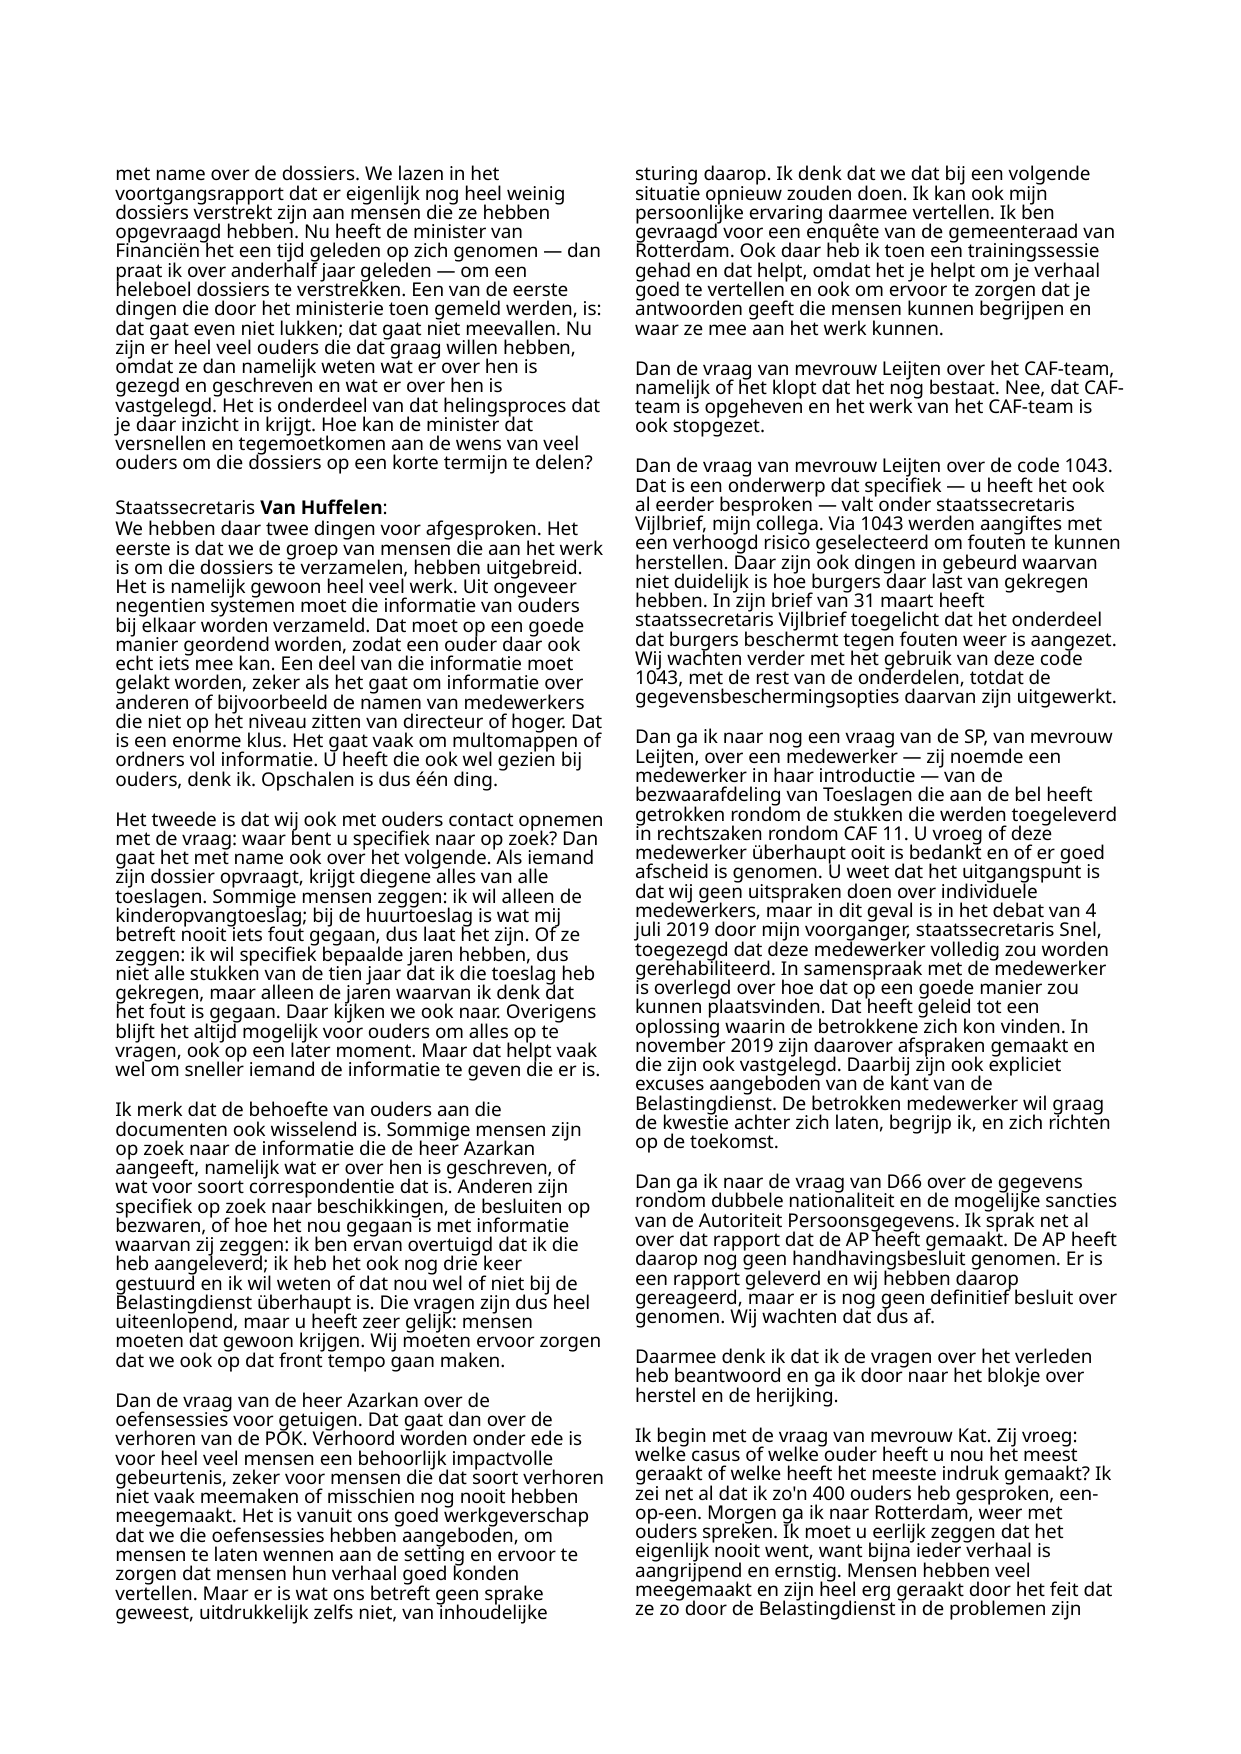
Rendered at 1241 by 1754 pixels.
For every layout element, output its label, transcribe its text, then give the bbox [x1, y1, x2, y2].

text sturing daarop. Ik denk dat we dat bij een volgende situatie opnieuw zouden doen. Ik kan ook mijn persoonlijke ervaring daarmee vertellen. Ik ben gevraagd voor een enquête van de gemeenteraad van Rotterdam. Ook daar heb ik toen een trainingssessie gehad en dat helpt, omdat het je helpt om je verhaal goed te vertellen en ook om ervoor te zorgen dat je antwoorden geeft die mensen kunnen begrijpen en waar ze mee aan het werk kunnen. [635, 165, 1125, 339]
text Dan ga ik naar nog een vraag van de SP, van mevrouw Leijten, over een medewerker — zij noemde een medewerker in haar introductie — van de bezwaarafdeling van Toeslagen die aan de bel heeft getrokken rondom de stukken die werden toegeleverd in rechtszaken rondom CAF 11. U vroeg of deze medewerker überhaupt ooit is bedankt en of er goed afscheid is genomen. U weet dat het uitgangspunt is dat wij geen uitspraken doen over individuele medewerkers, maar in dit geval is in het debat van 4 juli 2019 door mijn voorganger, staatssecretaris Snel, toegezegd dat deze medewerker volledig zou worden gerehabiliteerd. In samenspraak met de medewerker is overlegd over hoe dat op een goede manier zou kunnen plaatsvinden. Dat heeft geleid tot een oplossing waarin de betrokkene zich kon vinden. In november 2019 zijn daarover afspraken gemaakt en die zijn ook vastgelegd. Daarbij zijn ook expliciet excuses aangeboden van de kant van de Belastingdienst. De betrokken medewerker wil graag de kwestie achter zich laten, begrijp ik, en zich richten op de toekomst. [635, 728, 1125, 1152]
text Dan ga ik naar de vraag van D66 over de gegevens rondom dubbele nationaliteit en de mogelijke sancties van de Autoriteit Persoonsgegevens. Ik sprak net al over dat rapport dat de AP heeft gemaakt. De AP heeft daarop nog geen handhavingsbesluit genomen. Er is een rapport geleverd en wij hebben daarop gereageerd, maar er is nog geen definitief besluit over genomen. Wij wachten dat dus af. [635, 1173, 1125, 1327]
text Ik merk dat de behoefte van ouders aan die documenten ook wisselend is. Sommige mensen zijn op zoek naar de informatie die de heer Azarkan aangeeft, namelijk wat er over hen is geschreven, of wat voor soort correspondentie dat is. Anderen zijn specifiek op zoek naar beschikkingen, de besluiten op bezwaren, of hoe het nou gegaan is met informatie waarvan zij zeggen: ik ben ervan overtuigd dat ik die heb aangeleverd; ik heb het ook nog drie keer gestuurd en ik wil weten of dat nou wel of niet bij de Belastingdienst überhaupt is. Die vragen zijn dus heel uiteenlopend, maar u heeft zeer gelijk: mensen moeten dat gewoon krijgen. Wij moeten ervoor zorgen dat we ook op dat front tempo gaan maken. [115, 1101, 605, 1371]
text Ik begin met de vraag van mevrouw Kat. Zij vroeg: welke casus of welke ouder heeft u nou het meest geraakt of welke heeft het meeste indruk gemaakt? Ik zei net al dat ik zo'n 400 ouders heb gesproken, een-op-een. Morgen ga ik naar Rotterdam, weer met ouders spreken. Ik moet u eerlijk zeggen dat het eigenlijk nooit went, want bijna ieder verhaal is aangrijpend en ernstig. Mensen hebben veel meegemaakt en zijn heel erg geraakt door het feit dat ze zo door de Belastingdienst in de problemen zijn [635, 1427, 1125, 1619]
text We hebben daar twee dingen voor afgesproken. Het eerste is dat we de groep van mensen die aan het werk is om die dossiers te verzamelen, hebben uitgebreid. Het is namelijk gewoon heel veel werk. Uit ongeveer negentien systemen moet die informatie van ouders bij elkaar worden verzameld. Dat moet op een goede manier geordend worden, zodat een ouder daar ook echt iets mee kan. Een deel van die informatie moet gelakt worden, zeker als het gaat om informatie over anderen of bijvoorbeeld de namen van medewerkers die niet op het niveau zitten van directeur of hoger. Dat is een enorme klus. Het gaat vaak om multomappen of ordners vol informatie. U heeft die ook wel gezien bij ouders, denk ik. Opschalen is dus één ding. [115, 520, 605, 790]
text met name over de dossiers. We lazen in het voortgangsrapport dat er eigenlijk nog heel weinig dossiers verstrekt zijn aan mensen die ze hebben opgevraagd hebben. Nu heeft de minister van Financiën het een tijd geleden op zich genomen — dan praat ik over anderhalf jaar geleden — om een heleboel dossiers te verstrekken. Een van de eerste dingen die door het ministerie toen gemeld werden, is: dat gaat even niet lukken; dat gaat niet meevallen. Nu zijn er heel veel ouders die dat graag willen hebben, omdat ze dan namelijk weten wat er over hen is gezegd en geschreven en wat er over hen is vastgelegd. Het is onderdeel van dat helingsproces dat je daar inzicht in krijgt. Hoe kan de minister dat versnellen en tegemoetkomen aan de wens van veel ouders om die dossiers op een korte termijn te delen? [115, 165, 605, 474]
text Dan de vraag van mevrouw Leijten over het CAF-team, namelijk of het klopt dat het nog bestaat. Nee, dat CAF-team is opgeheven en het werk van het CAF-team is ook stopgezet. [635, 359, 1125, 437]
text Staatssecretaris Van Huffelen: [115, 494, 605, 520]
text Het tweede is dat wij ook met ouders contact opnemen met de vraag: waar bent u specifiek naar op zoek? Dan gaat het met name ook over het volgende. Als iemand zijn dossier opvraagt, krijgt diegene alles van alle toeslagen. Sommige mensen zeggen: ik wil alleen de kinderopvangtoeslag; bij de huurtoeslag is wat mij betreft nooit iets fout gegaan, dus laat het zijn. Of ze zeggen: ik wil specifiek bepaalde jaren hebben, dus niet alle stukken van de tien jaar dat ik die toeslag heb gekregen, maar alleen de jaren waarvan ik denk dat het fout is gegaan. Daar kijken we ook naar. Overigens blijft het altijd mogelijk voor ouders om alles op te vragen, ook op een later moment. Maar dat helpt vaak wel om sneller iemand de informatie te geven die er is. [115, 811, 605, 1081]
text Dan de vraag van mevrouw Leijten over de code 1043. Dat is een onderwerp dat specifiek — u heeft het ook al eerder besproken — valt onder staatssecretaris Vijlbrief, mijn collega. Via 1043 werden aangiftes met een verhoogd risico geselecteerd om fouten te kunnen herstellen. Daar zijn ook dingen in gebeurd waarvan niet duidelijk is hoe burgers daar last van gekregen hebben. In zijn brief van 31 maart heeft staatssecretaris Vijlbrief toegelicht dat het onderdeel dat burgers beschermt tegen fouten weer is aangezet. Wij wachten verder met het gebruik van deze code 1043, met de rest van de onderdelen, totdat de gegevensbeschermingsopties daarvan zijn uitgewerkt. [635, 457, 1125, 708]
text Dan de vraag van de heer Azarkan over de oefensessies voor getuigen. Dat gaat dan over de verhoren van de POK. Verhoord worden onder ede is voor heel veel mensen een behoorlijk impactvolle gebeurtenis, zeker voor mensen die dat soort verhoren niet vaak meemaken of misschien nog nooit hebben meegemaakt. Het is vanuit ons goed werkgeverschap dat we die oefensessies hebben aangeboden, om mensen te laten wennen aan de setting en ervoor te zorgen dat mensen hun verhaal goed konden vertellen. Maar er is wat ons betreft geen sprake geweest, uitdrukkelijk zelfs niet, van inhoudelijke [115, 1392, 605, 1623]
text Daarmee denk ik dat ik de vragen over het verleden heb beantwoord en ga ik door naar het blokje over herstel en de herijking. [635, 1348, 1125, 1406]
